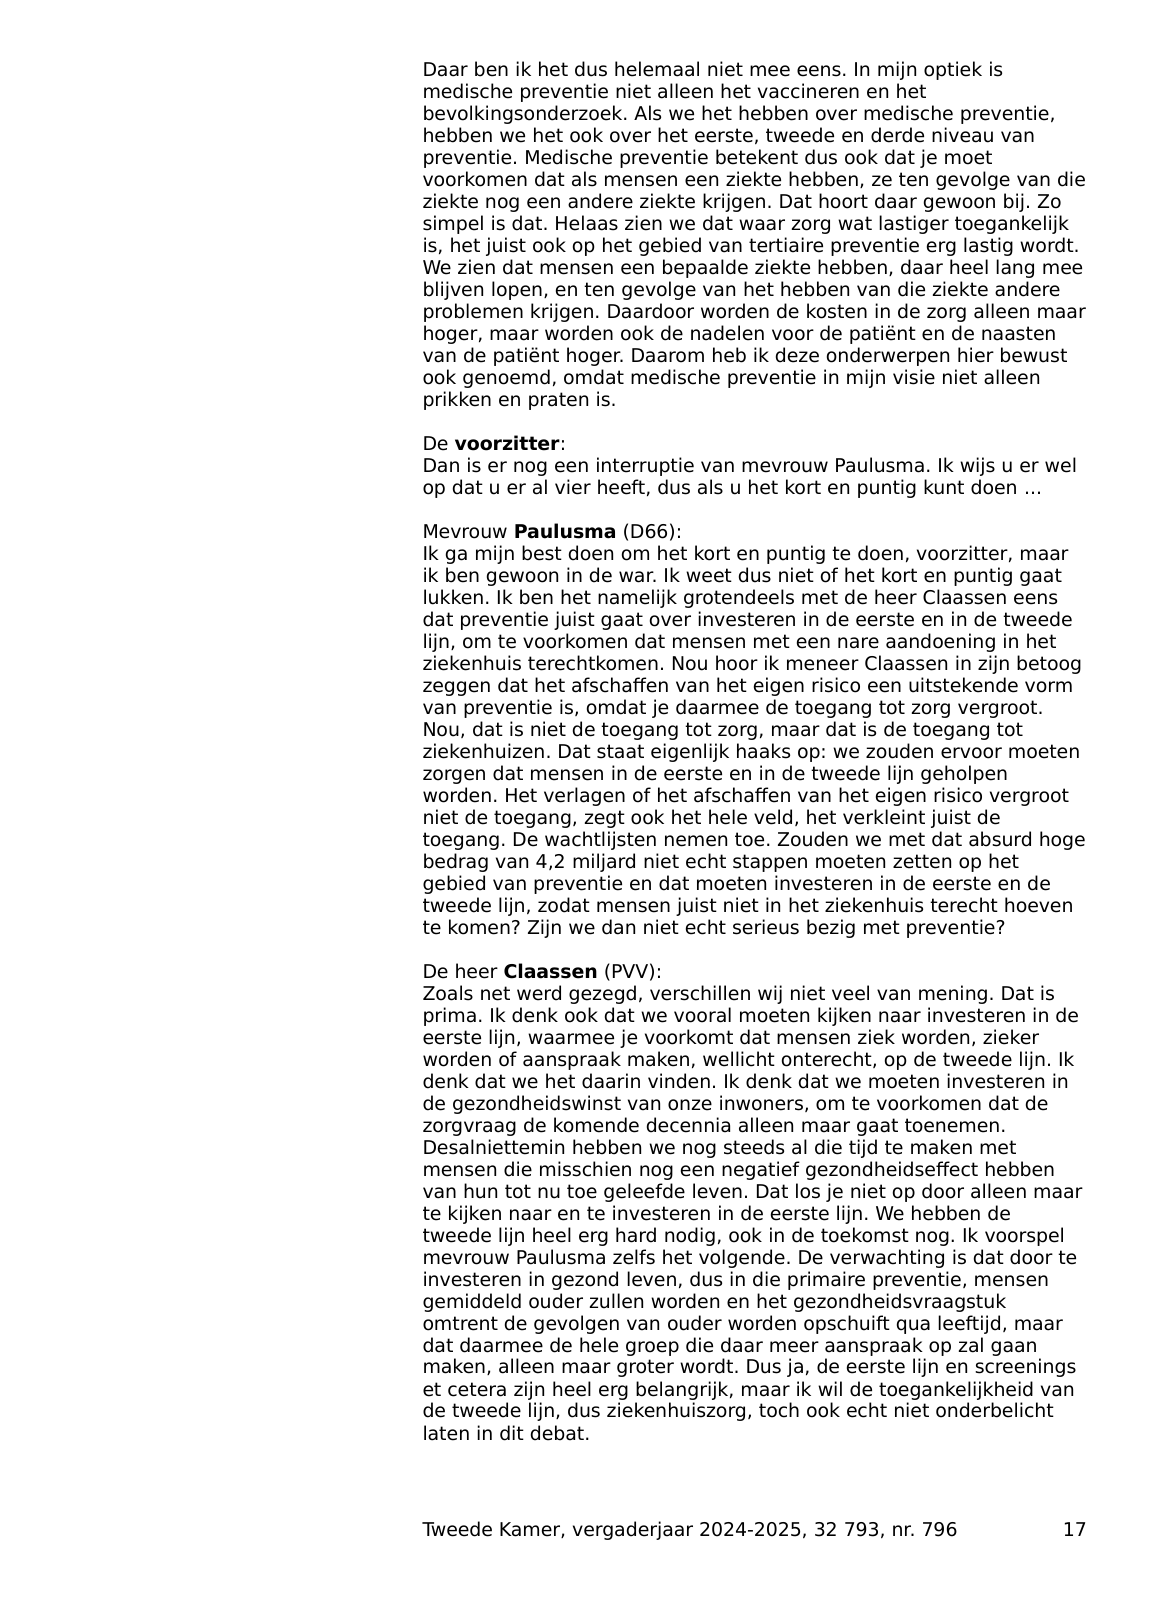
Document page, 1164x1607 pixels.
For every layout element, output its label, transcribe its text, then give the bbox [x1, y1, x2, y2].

text Ik ga mijn best doen om het kort en puntig te doen, voorzitter, maar ik ben gewoon in de war. Ik weet dus niet of het kort en puntig gaat lukken. Ik ben het namelijk grotendeels met de heer Claassen eens dat preventie juist gaat over investeren in de eerste en in de tweede lijn, om te voorkomen dat mensen met een nare aandoening in het ziekenhuis terechtkomen. Nou hoor ik meneer Claassen in zijn betoog zeggen dat het afschaffen van het eigen risico een uitstekende vorm van preventie is, omdat je daarmee de toegang tot zorg vergroot. Nou, dat is niet de toegang tot zorg, maar dat is de toegang tot ziekenhuizen. Dat staat eigenlijk haaks op: we zouden ervoor moeten zorgen dat mensen in de eerste en in de tweede lijn geholpen worden. Het verlagen of het afschaffen van het eigen risico vergroot niet de toegang, zegt ook het hele veld, het verkleint juist de toegang. De wachtlijsten nemen toe. Zouden we met dat absurd hoge bedrag van 4,2 miljard niet echt stappen moeten zetten op het gebied van preventie en dat moeten investeren in de eerste en de tweede lijn, zodat mensen juist niet in het ziekenhuis terecht hoeven te komen? Zijn we dan niet echt serieus bezig met preventie? [422, 543, 1087, 939]
text De voorzitter: [422, 433, 1087, 455]
text Daar ben ik het dus helemaal niet mee eens. In mijn optiek is medische preventie niet alleen het vaccineren en het bevolkingsonderzoek. Als we het hebben over medische preventie, hebben we het ook over het eerste, tweede en derde niveau van preventie. Medische preventie betekent dus ook dat je moet voorkomen dat als mensen een ziekte hebben, ze ten gevolge van die ziekte nog een andere ziekte krijgen. Dat hoort daar gewoon bij. Zo simpel is dat. Helaas zien we dat waar zorg wat lastiger toegankelijk is, het juist ook op het gebied van tertiaire preventie erg lastig wordt. We zien dat mensen een bepaalde ziekte hebben, daar heel lang mee blijven lopen, en ten gevolge van het hebben van die ziekte andere problemen krijgen. Daardoor worden de kosten in de zorg alleen maar hoger, maar worden ook de nadelen voor de patiënt en de naasten van de patiënt hoger. Daarom heb ik deze onderwerpen hier bewust ook genoemd, omdat medische preventie in mijn visie niet alleen prikken en praten is. [422, 59, 1087, 411]
text Zoals net werd gezegd, verschillen wij niet veel van mening. Dat is prima. Ik denk ook dat we vooral moeten kijken naar investeren in de eerste lijn, waarmee je voorkomt dat mensen ziek worden, zieker worden of aanspraak maken, wellicht onterecht, op de tweede lijn. Ik denk dat we het daarin vinden. Ik denk dat we moeten investeren in de gezondheidswinst van onze inwoners, om te voorkomen dat de zorgvraag de komende decennia alleen maar gaat toenemen. Desalniettemin hebben we nog steeds al die tijd te maken met mensen die misschien nog een negatief gezondheidseffect hebben van hun tot nu toe geleefde leven. Dat los je niet op door alleen maar te kijken naar en te investeren in de eerste lijn. We hebben de tweede lijn heel erg hard nodig, ook in de toekomst nog. Ik voorspel mevrouw Paulusma zelfs het volgende. De verwachting is dat door te investeren in gezond leven, dus in die primaire preventie, mensen gemiddeld ouder zullen worden en het gezondheidsvraagstuk omtrent de gevolgen van ouder worden opschuift qua leeftijd, maar dat daarmee de hele groep die daar meer aanspraak op zal gaan maken, alleen maar groter wordt. Dus ja, de eerste lijn en screenings et cetera zijn heel erg belangrijk, maar ik wil de toegankelijkheid van de tweede lijn, dus ziekenhuiszorg, toch ook echt niet onderbelicht laten in dit debat. [422, 983, 1087, 1444]
text De heer Claassen (PVV): [422, 961, 1087, 983]
text Dan is er nog een interruptie van mevrouw Paulusma. Ik wijs u er wel op dat u er al vier heeft, dus als u het kort en puntig kunt doen ... [422, 455, 1087, 499]
text Mevrouw Paulusma (D66): [422, 521, 1087, 543]
